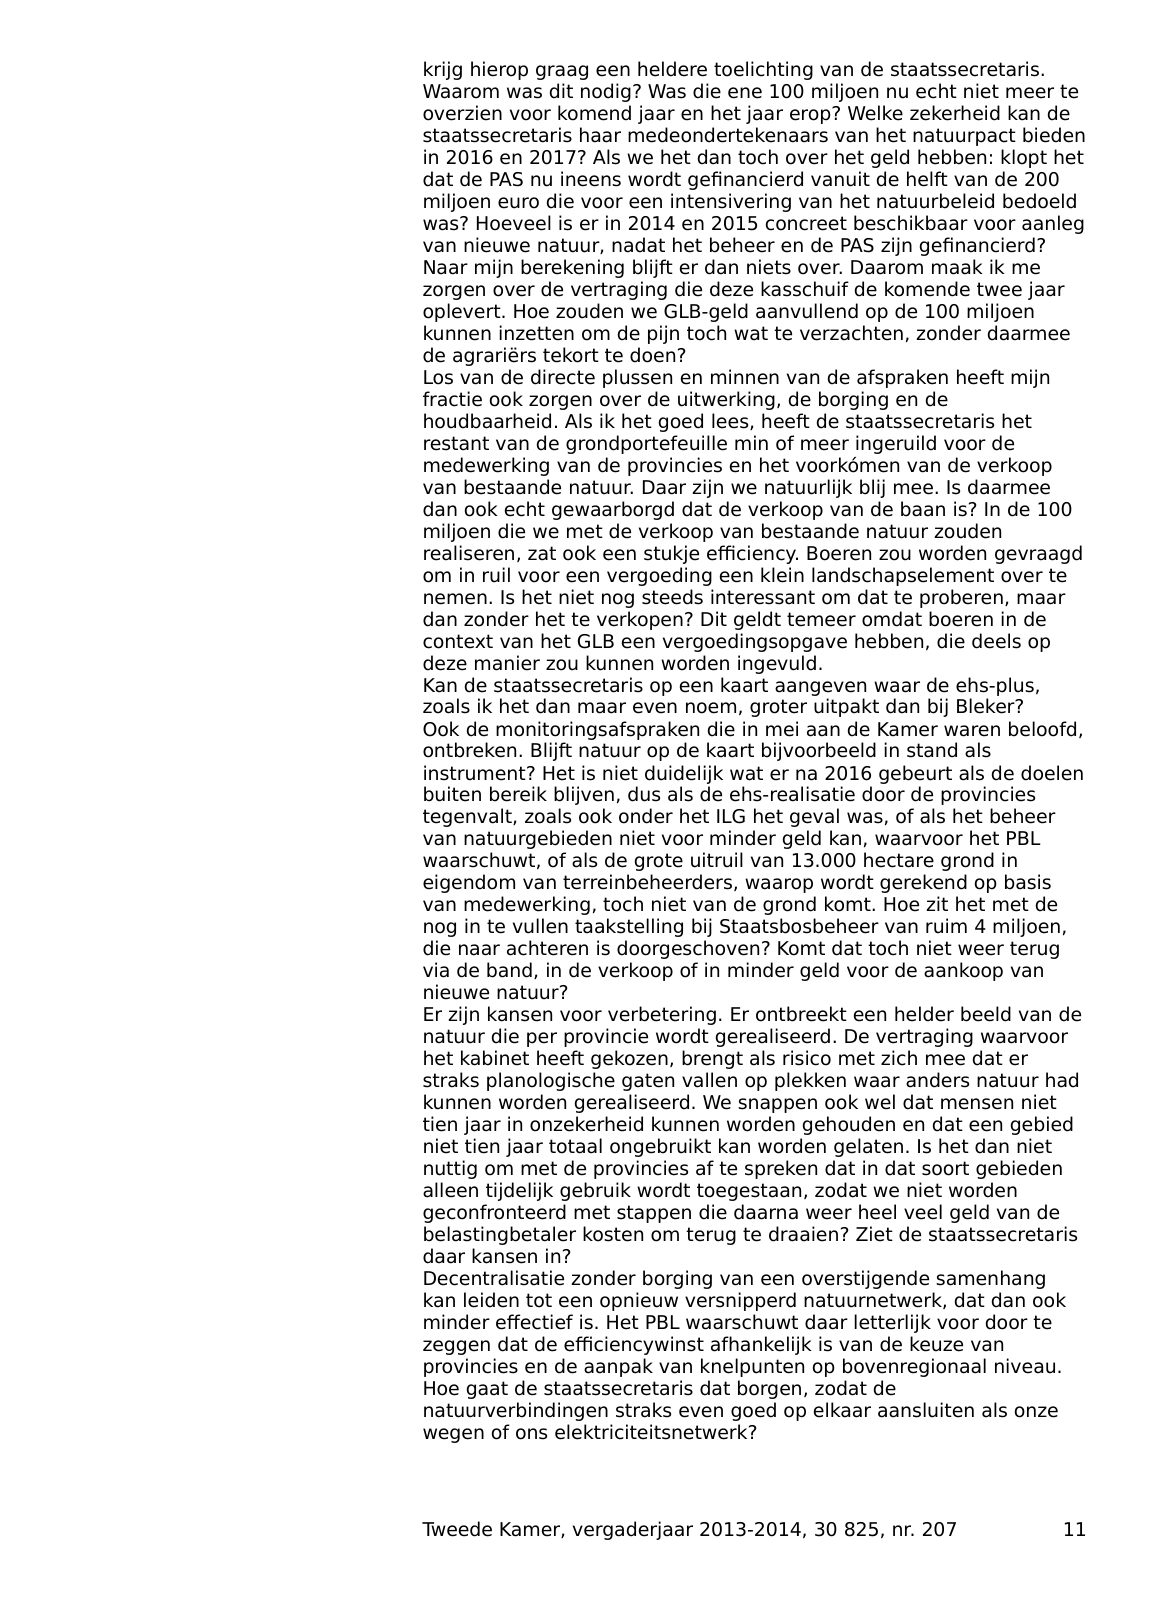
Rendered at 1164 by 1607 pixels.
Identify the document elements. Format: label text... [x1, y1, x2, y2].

text Kan de staatssecretaris op een kaart aangeven waar de ehs-plus, zoals ik het dan maar even noem, groter uitpakt dan bij Bleker? [422, 674, 1087, 718]
text krijg hierop graag een heldere toelichting van de staatssecretaris. Waarom was dit nodig? Was die ene 100 miljoen nu echt niet meer te overzien voor komend jaar en het jaar erop? Welke zekerheid kan de staatssecretaris haar medeondertekenaars van het natuurpact bieden in 2016 en 2017? Als we het dan toch over het geld hebben: klopt het dat de PAS nu ineens wordt gefinancierd vanuit de helft van de 200 miljoen euro die voor een intensivering van het natuurbeleid bedoeld was? Hoeveel is er in 2014 en 2015 concreet beschikbaar voor aanleg van nieuwe natuur, nadat het beheer en de PAS zijn gefinancierd? Naar mijn berekening blijft er dan niets over. Daarom maak ik me zorgen over de vertraging die deze kasschuif de komende twee jaar oplevert. Hoe zouden we GLB-geld aanvullend op de 100 miljoen kunnen inzetten om de pijn toch wat te verzachten, zonder daarmee de agrariërs tekort te doen? [422, 59, 1087, 367]
text Decentralisatie zonder borging van een overstijgende samenhang kan leiden tot een opnieuw versnipperd natuurnetwerk, dat dan ook minder effectief is. Het PBL waarschuwt daar letterlijk voor door te zeggen dat de efficiencywinst afhankelijk is van de keuze van provincies en de aanpak van knelpunten op bovenregionaal niveau. Hoe gaat de staatssecretaris dat borgen, zodat de natuurverbindingen straks even goed op elkaar aansluiten als onze wegen of ons elektriciteitsnetwerk? [422, 1268, 1087, 1444]
text Los van de directe plussen en minnen van de afspraken heeft mijn fractie ook zorgen over de uitwerking, de borging en de houdbaarheid. Als ik het goed lees, heeft de staatssecretaris het restant van de grondportefeuille min of meer ingeruild voor de medewerking van de provincies en het voorkómen van de verkoop van bestaande natuur. Daar zijn we natuurlijk blij mee. Is daarmee dan ook echt gewaarborgd dat de verkoop van de baan is? In de 100 miljoen die we met de verkoop van bestaande natuur zouden realiseren, zat ook een stukje efficiency. Boeren zou worden gevraagd om in ruil voor een vergoeding een klein landschapselement over te nemen. Is het niet nog steeds interessant om dat te proberen, maar dan zonder het te verkopen? Dit geldt temeer omdat boeren in de context van het GLB een vergoedingsopgave hebben, die deels op deze manier zou kunnen worden ingevuld. [422, 367, 1087, 674]
text Er zijn kansen voor verbetering. Er ontbreekt een helder beeld van de natuur die per provincie wordt gerealiseerd. De vertraging waarvoor het kabinet heeft gekozen, brengt als risico met zich mee dat er straks planologische gaten vallen op plekken waar anders natuur had kunnen worden gerealiseerd. We snappen ook wel dat mensen niet tien jaar in onzekerheid kunnen worden gehouden en dat een gebied niet tien jaar totaal ongebruikt kan worden gelaten. Is het dan niet nuttig om met de provincies af te spreken dat in dat soort gebieden alleen tijdelijk gebruik wordt toegestaan, zodat we niet worden geconfronteerd met stappen die daarna weer heel veel geld van de belastingbetaler kosten om terug te draaien? Ziet de staatssecretaris daar kansen in? [422, 1004, 1087, 1268]
text Ook de monitoringsafspraken die in mei aan de Kamer waren beloofd, ontbreken. Blijft natuur op de kaart bijvoorbeeld in stand als instrument? Het is niet duidelijk wat er na 2016 gebeurt als de doelen buiten bereik blijven, dus als de ehs-realisatie door de provincies tegenvalt, zoals ook onder het ILG het geval was, of als het beheer van natuurgebieden niet voor minder geld kan, waarvoor het PBL waarschuwt, of als de grote uitruil van 13.000 hectare grond in eigendom van terreinbeheerders, waarop wordt gerekend op basis van medewerking, toch niet van de grond komt. Hoe zit het met de nog in te vullen taakstelling bij Staatsbosbeheer van ruim 4 miljoen, die naar achteren is doorgeschoven? Komt dat toch niet weer terug via de band, in de verkoop of in minder geld voor de aankoop van nieuwe natuur? [422, 718, 1087, 1004]
